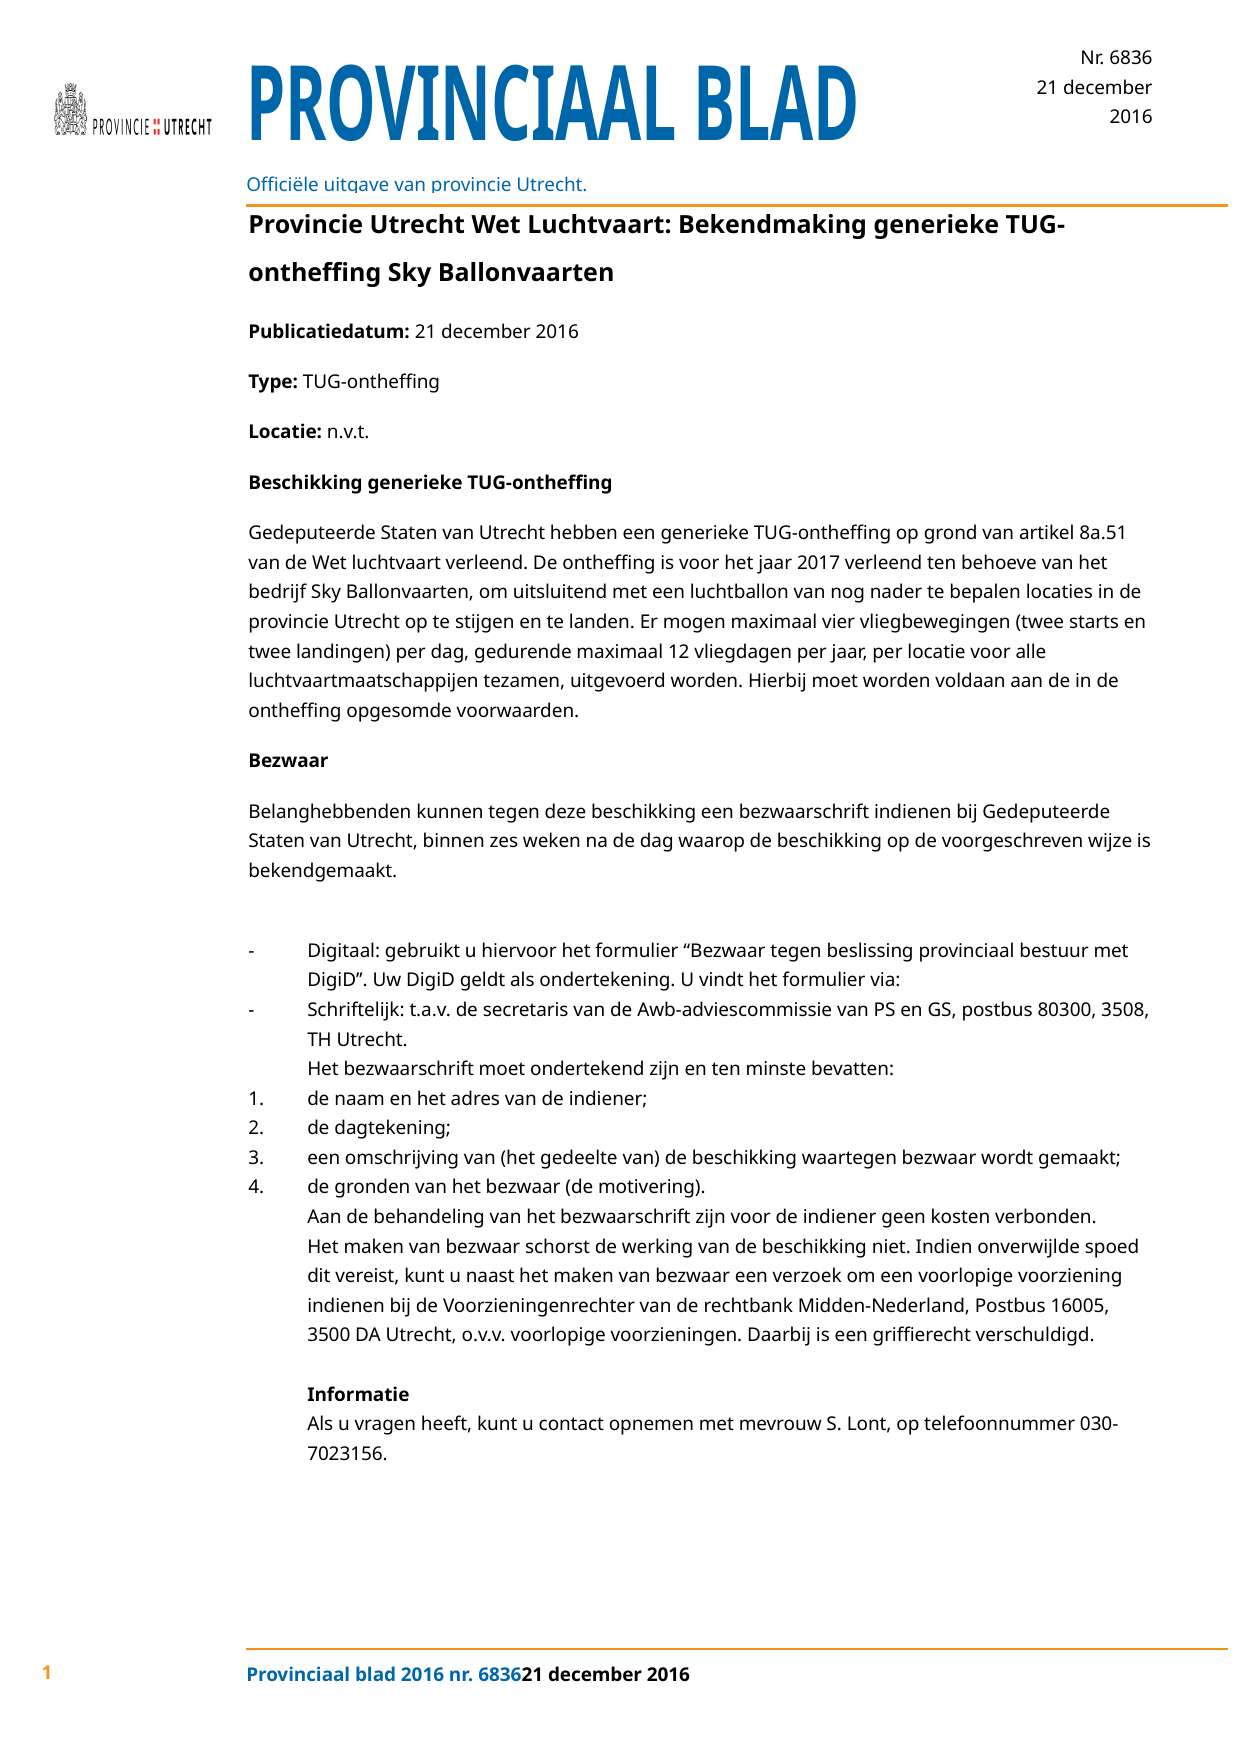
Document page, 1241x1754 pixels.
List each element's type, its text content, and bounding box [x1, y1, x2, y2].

picture [41, 47, 231, 172]
list Als u vragen heeft, kunt u contact opnemen met mevrouw S. Lont, op telefoonnummer 030-7023156. [248, 1410, 1152, 1466]
list Schriftelijk: t.a.v. de secretaris van de Awb-adviescommissie van PS en GS, postbus 80300, 3508, TH Utrecht. [248, 996, 1152, 1052]
text Belanghebbenden kunnen tegen deze beschikking een bezwaarschrift indienen bij Gedeputeerde Staten van Utrecht, binnen zes weken na de dag waarop de beschikking op de voorgeschreven wijze is bekendgemaakt. [248, 798, 1152, 883]
list Aan de behandeling van het bezwaarschrift zijn voor de indiener geen kosten verbonden. [248, 1203, 1152, 1229]
list Het maken van bezwaar schorst de werking van de beschikking niet. Indien onverwijlde spoed dit vereist, kunt u naast het maken van bezwaar een verzoek om een voorlopige voorziening indienen bij de Voorzieningenrechter van de rechtbank Midden-Nederland, Postbus 16005, 3500 DA Utrecht, o.v.v. voorlopige voorzieningen. Daarbij is een griffierecht verschuldigd. [248, 1233, 1152, 1347]
text Publicatiedatum: 21 december 2016 [248, 318, 1152, 344]
text Locatie: n.v.t. [248, 419, 1152, 444]
text Gedeputeerde Staten van Utrecht hebben een generieke TUG-ontheffing op grond van artikel 8a.51 van de Wet luchtvaart verleend. De ontheffing is voor het jaar 2017 verleend ten behoeve van het bedrijf Sky Ballonvaarten, om uitsluitend met een luchtballon van nog nader te bepalen locaties in de provincie Utrecht op te stijgen en te landen. Er mogen maximaal vier vliegbewegingen (twee starts en twee landingen) per dag, gedurende maximaal 12 vliegdagen per jaar, per locatie voor alle luchtvaartmaatschappijen tezamen, uitgevoerd worden. Hierbij moet worden voldaan aan de in de ontheffing opgesomde voorwaarden. [248, 519, 1152, 723]
list een omschrijving van (het gedeelte van) de beschikking waartegen bezwaar wordt gemaakt; [248, 1144, 1152, 1170]
list de naam en het adres van de indiener; [248, 1085, 1152, 1111]
list de gronden van het bezwaar (de motivering). [248, 1174, 1152, 1199]
list Het bezwaarschrift moet ondertekend zijn en ten minste bevatten: [248, 1055, 1152, 1081]
text Beschikking generieke TUG-ontheffing [248, 469, 1152, 495]
list Informatie [248, 1381, 1152, 1407]
list de dagtekening; [248, 1114, 1152, 1140]
text Type: TUG-ontheffing [248, 368, 1152, 394]
text Bezwaar [248, 747, 1152, 773]
list Digitaal: gebruikt u hiervoor het formulier “Bezwaar tegen beslissing provinciaal bestuur met DigiD’’. Uw DigiD geldt als ondertekening. U vindt het formulier via: [248, 937, 1152, 992]
text Provincie Utrecht Wet Luchtvaart: Bekendmaking generieke TUG-ontheffing Sky Ballonvaarten [248, 207, 1152, 288]
